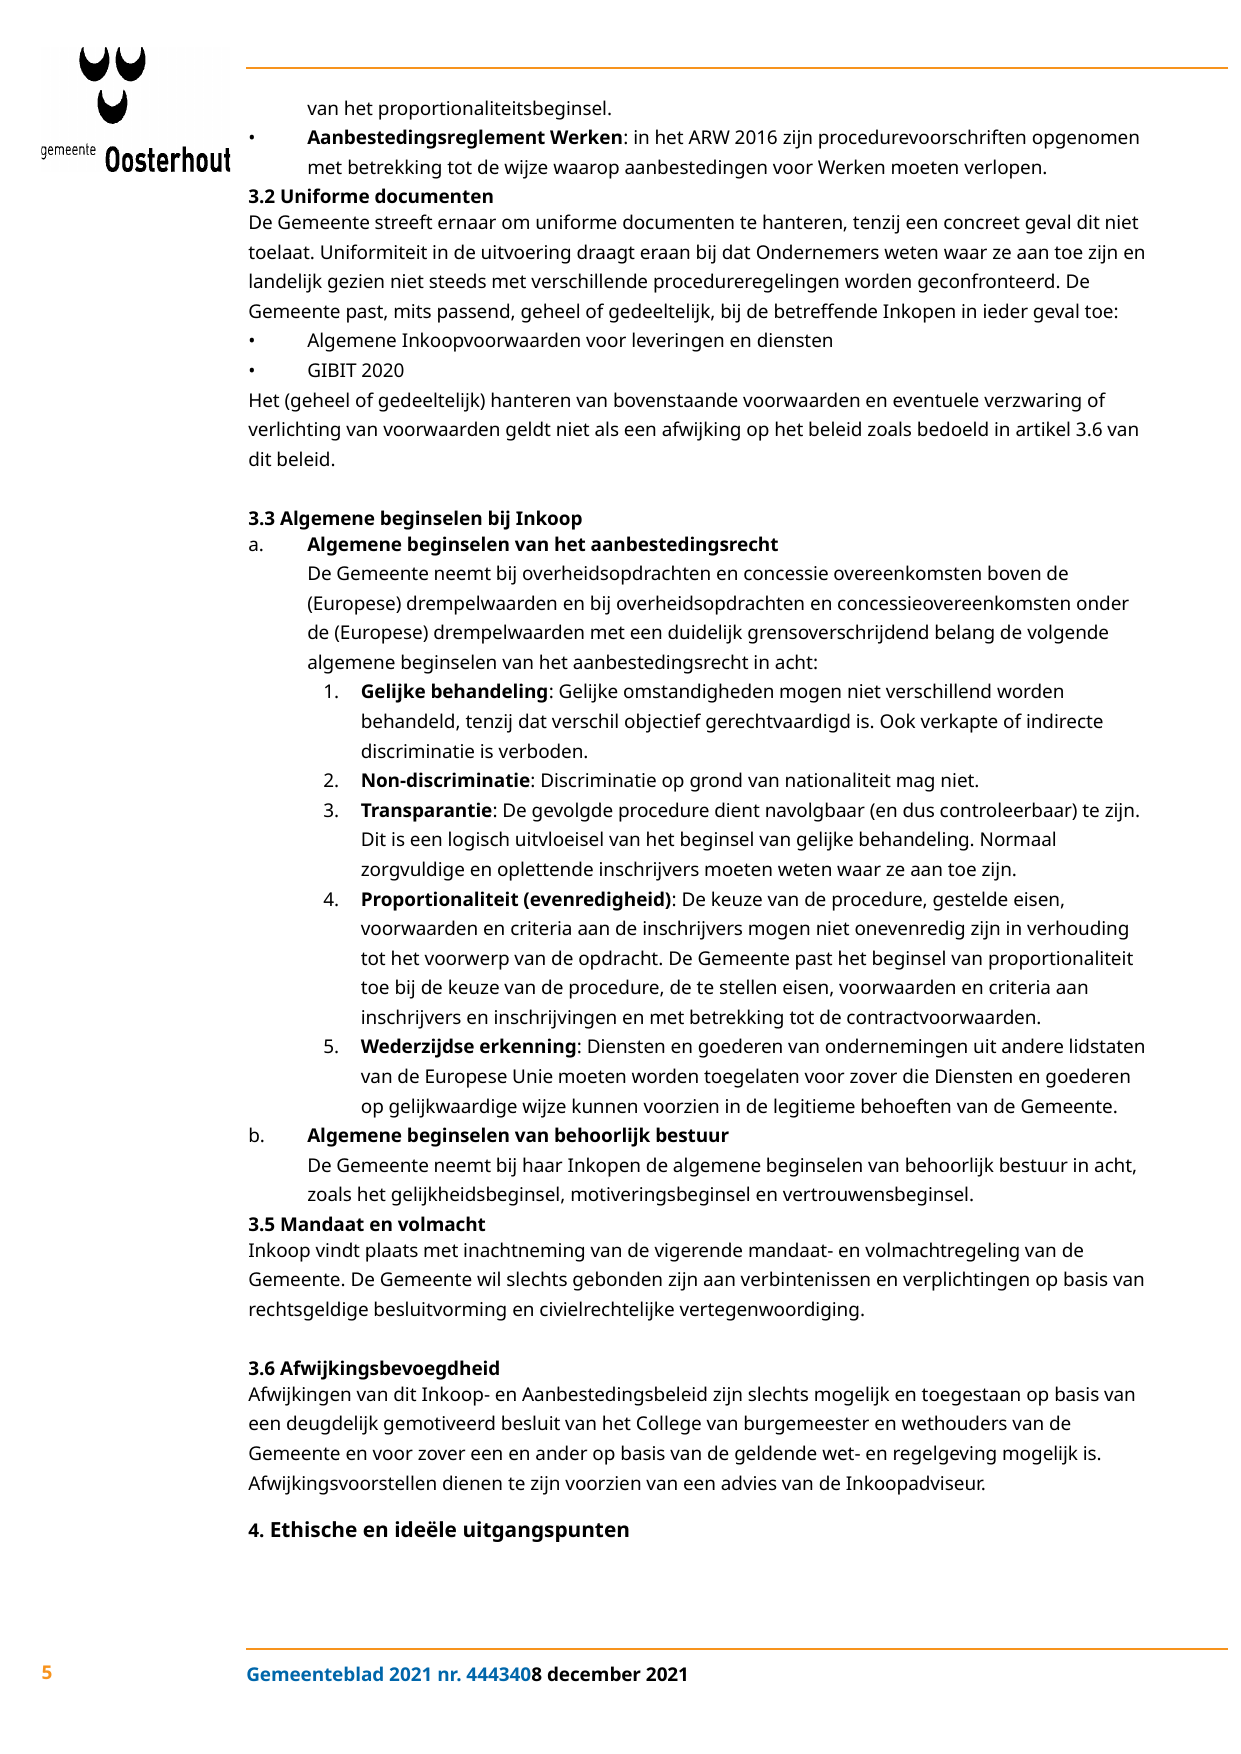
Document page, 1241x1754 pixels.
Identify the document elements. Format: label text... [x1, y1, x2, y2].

list Non-discriminatie: Discriminatie op grond van nationaliteit mag niet. [323, 767, 1152, 793]
list Algemene beginselen van behoorlijk bestuur [248, 1122, 1152, 1148]
list van het proportionaliteitsbeginsel. [248, 95, 1152, 121]
text Afwijkingen van dit Inkoop- en Aanbestedingsbeleid zijn slechts mogelijk en toegestaan op basis van een deugdelijk gemotiveerd besluit van het College van burgemeester en wethouders van de Gemeente en voor zover een en ander op basis van de geldende wet- en regelgeving mogelijk is. [248, 1381, 1152, 1466]
text 3.3 Algemene beginselen bij Inkoop [248, 505, 1152, 531]
text 4. Ethische en ideële uitgangspunten [248, 1515, 1152, 1544]
text 3.5 Mandaat en volmacht [248, 1211, 1152, 1237]
text 3.2 Uniforme documenten [248, 183, 1152, 209]
text Afwijkingsvoorstellen dienen te zijn voorzien van een advies van de Inkoopadviseur. [248, 1470, 1152, 1496]
list De Gemeente neemt bij overheidsopdrachten en concessie overeenkomsten boven de (Europese) drempelwaarden en bij overheidsopdrachten en concessieovereenkomsten onder de (Europese) drempelwaarden met een duidelijk grensoverschrijdend belang de volgende algemene beginselen van het aanbestedingsrecht in acht: [248, 560, 1152, 675]
list Aanbestedingsreglement Werken: in het ARW 2016 zijn procedurevoorschriften opgenomen met betrekking tot de wijze waarop aanbestedingen voor Werken moeten verlopen. [248, 124, 1152, 180]
list Gelijke behandeling: Gelijke omstandigheden mogen niet verschillend worden behandeld, tenzij dat verschil objectief gerechtvaardigd is. Ook verkapte of indirecte discriminatie is verboden. [323, 679, 1152, 764]
text De Gemeente streeft ernaar om uniforme documenten te hanteren, tenzij een concreet geval dit niet toelaat. Uniformiteit in de uitvoering draagt eraan bij dat Ondernemers weten waar ze aan toe zijn en landelijk gezien niet steeds met verschillende procedureregelingen worden geconfronteerd. De Gemeente past, mits passend, geheel of gedeeltelijk, bij de betreffende Inkopen in ieder geval toe: [248, 209, 1152, 324]
text Het (geheel of gedeeltelijk) hanteren van bovenstaande voorwaarden en eventuele verzwaring of verlichting van voorwaarden geldt niet als een afwijking op het beleid zoals bedoeld in artikel 3.6 van dit beleid. [248, 387, 1152, 472]
list Algemene beginselen van het aanbestedingsrecht [248, 531, 1152, 557]
text 3.6 Afwijkingsbevoegdheid [248, 1355, 1152, 1381]
list GIBIT 2020 [248, 357, 1152, 383]
list De Gemeente neemt bij haar Inkopen de algemene beginselen van behoorlijk bestuur in acht, zoals het gelijkheidsbeginsel, motiveringsbeginsel en vertrouwensbeginsel. [248, 1152, 1152, 1207]
list Transparantie: De gevolgde procedure dient navolgbaar (en dus controleerbaar) te zijn. Dit is een logisch uitvloeisel van het beginsel van gelijke behandeling. Normaal zorgvuldige en oplettende inschrijvers moeten weten waar ze aan toe zijn. [323, 797, 1152, 882]
text Inkoop vindt plaats met inachtneming van de vigerende mandaat- en volmachtregeling van de Gemeente. De Gemeente wil slechts gebonden zijn aan verbintenissen en verplichtingen op basis van rechtsgeldige besluitvorming en civielrechtelijke vertegenwoordiging. [248, 1237, 1152, 1322]
list Algemene Inkoopvoorwaarden voor leveringen en diensten [248, 328, 1152, 353]
list Wederzijdse erkenning: Diensten en goederen van ondernemingen uit andere lidstaten van de Europese Unie moeten worden toegelaten voor zover die Diensten en goederen op gelijkwaardige wijze kunnen voorzien in de legitieme behoeften van de Gemeente. [323, 1034, 1152, 1119]
picture [41, 47, 231, 172]
list Proportionaliteit (evenredigheid): De keuze van de procedure, gestelde eisen, voorwaarden en criteria aan de inschrijvers mogen niet onevenredig zijn in verhouding tot het voorwerp van de opdracht. De Gemeente past het beginsel van proportionaliteit toe bij de keuze van de procedure, de te stellen eisen, voorwaarden en criteria aan inschrijvers en inschrijvingen en met betrekking tot de contractvoorwaarden. [323, 886, 1152, 1030]
